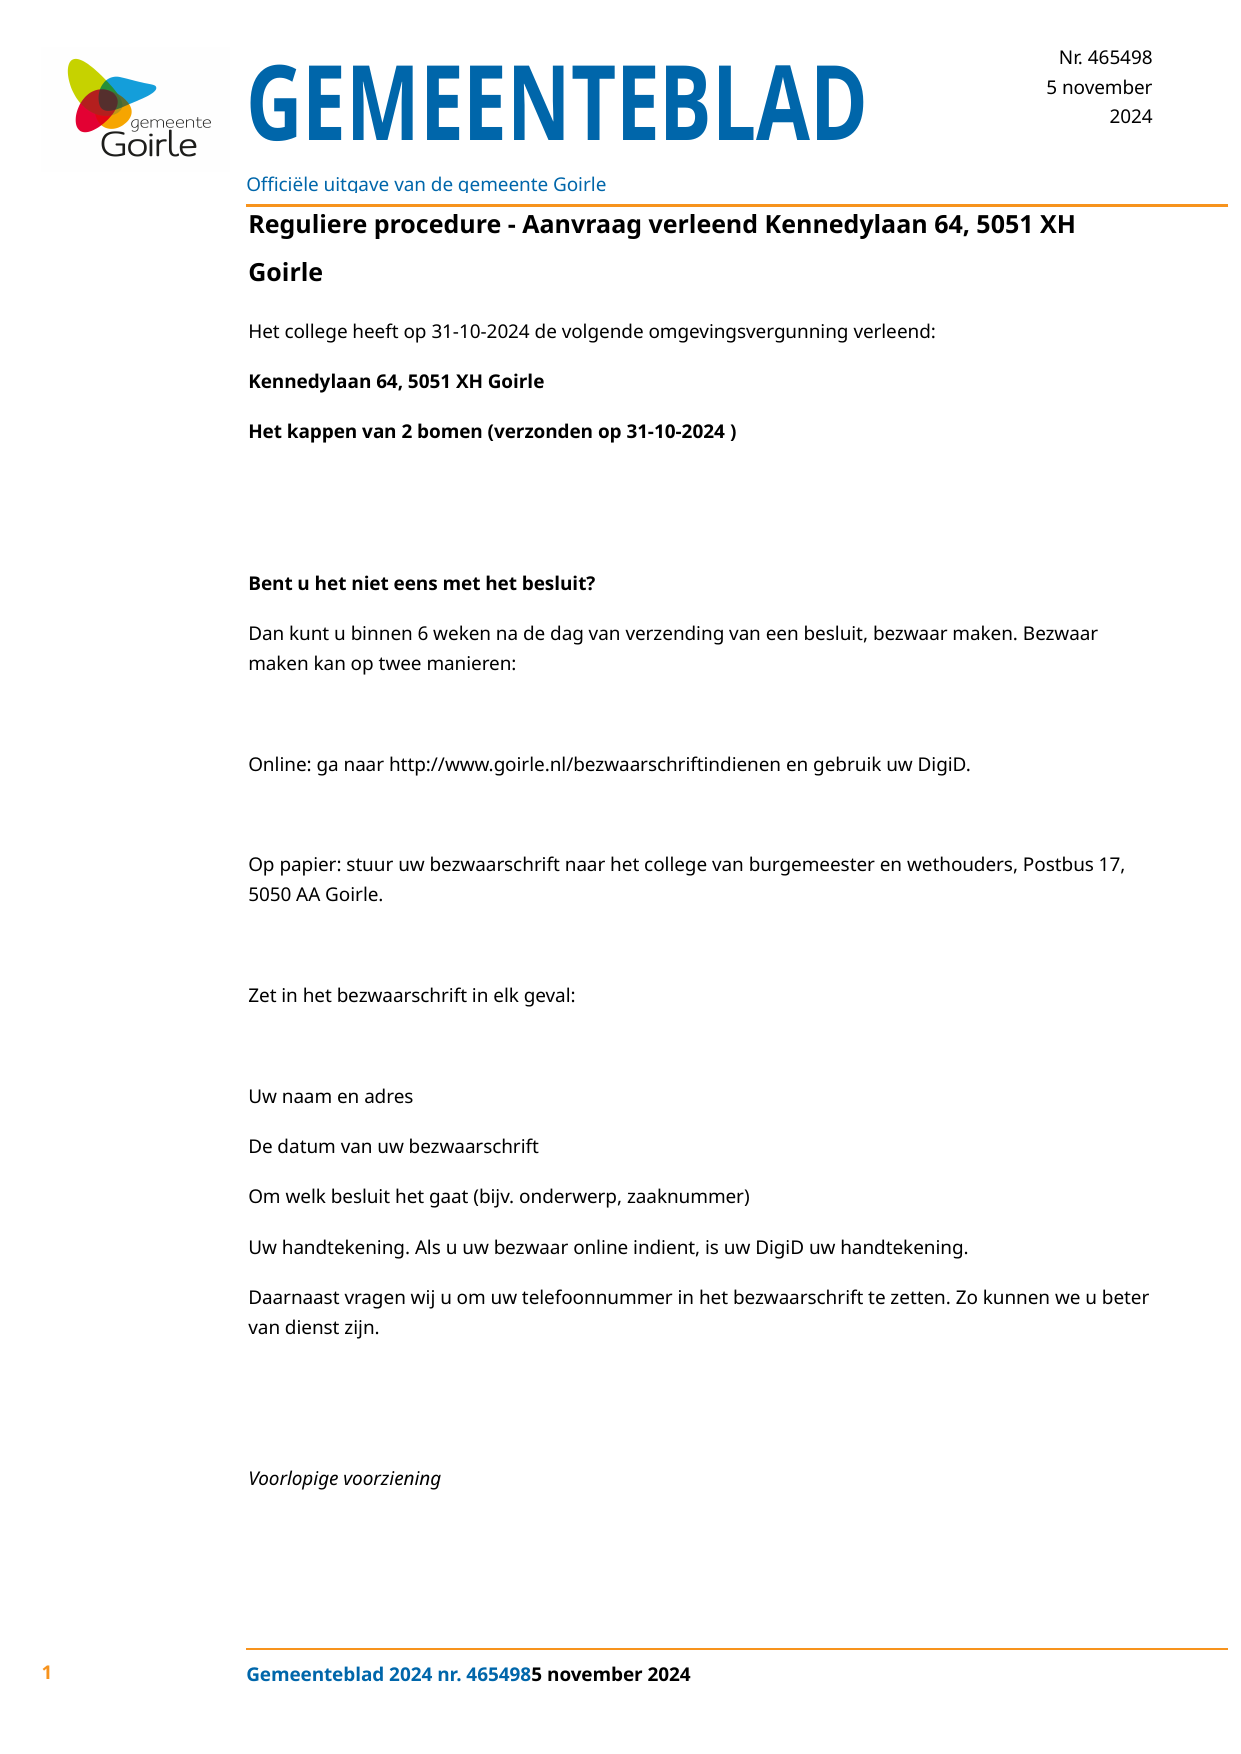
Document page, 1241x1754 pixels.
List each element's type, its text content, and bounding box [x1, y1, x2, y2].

text Op papier: stuur uw bezwaarschrift naar het college van burgemeester en wethouders, Postbus 17, 5050 AA Goirle. [248, 852, 1152, 907]
text Dan kunt u binnen 6 weken na de dag van verzending van een besluit, bezwaar maken. Bezwaar maken kan op twee manieren: [248, 620, 1152, 676]
text Uw naam en adres [248, 1083, 1152, 1109]
text Daarnaast vragen wij u om uw telefoonnummer in het bezwaarschrift te zetten. Zo kunnen we u beter van dienst zijn. [248, 1284, 1152, 1340]
text Het college heeft op 31-10-2024 de volgende omgevingsvergunning verleend: [248, 318, 1152, 344]
text Voorlopige voorziening [248, 1465, 1152, 1491]
text Online: ga naar http://www.goirle.nl/bezwaarschriftindienen en gebruik uw DigiD. [248, 751, 1152, 777]
text De datum van uw bezwaarschrift [248, 1133, 1152, 1159]
text Uw handtekening. Als u uw bezwaar online indient, is uw DigiD uw handtekening. [248, 1234, 1152, 1260]
text Het kappen van 2 bomen (verzonden op 31-10-2024 ) [248, 419, 1152, 444]
text Om welk besluit het gaat (bijv. onderwerp, zaaknummer) [248, 1184, 1152, 1209]
text Kennedylaan 64, 5051 XH Goirle [248, 368, 1152, 394]
text Bent u het niet eens met het besluit? [248, 570, 1152, 596]
picture [41, 47, 231, 172]
text Zet in het bezwaarschrift in elk geval: [248, 982, 1152, 1008]
text Reguliere procedure - Aanvraag verleend Kennedylaan 64, 5051 XH Goirle [248, 207, 1152, 288]
